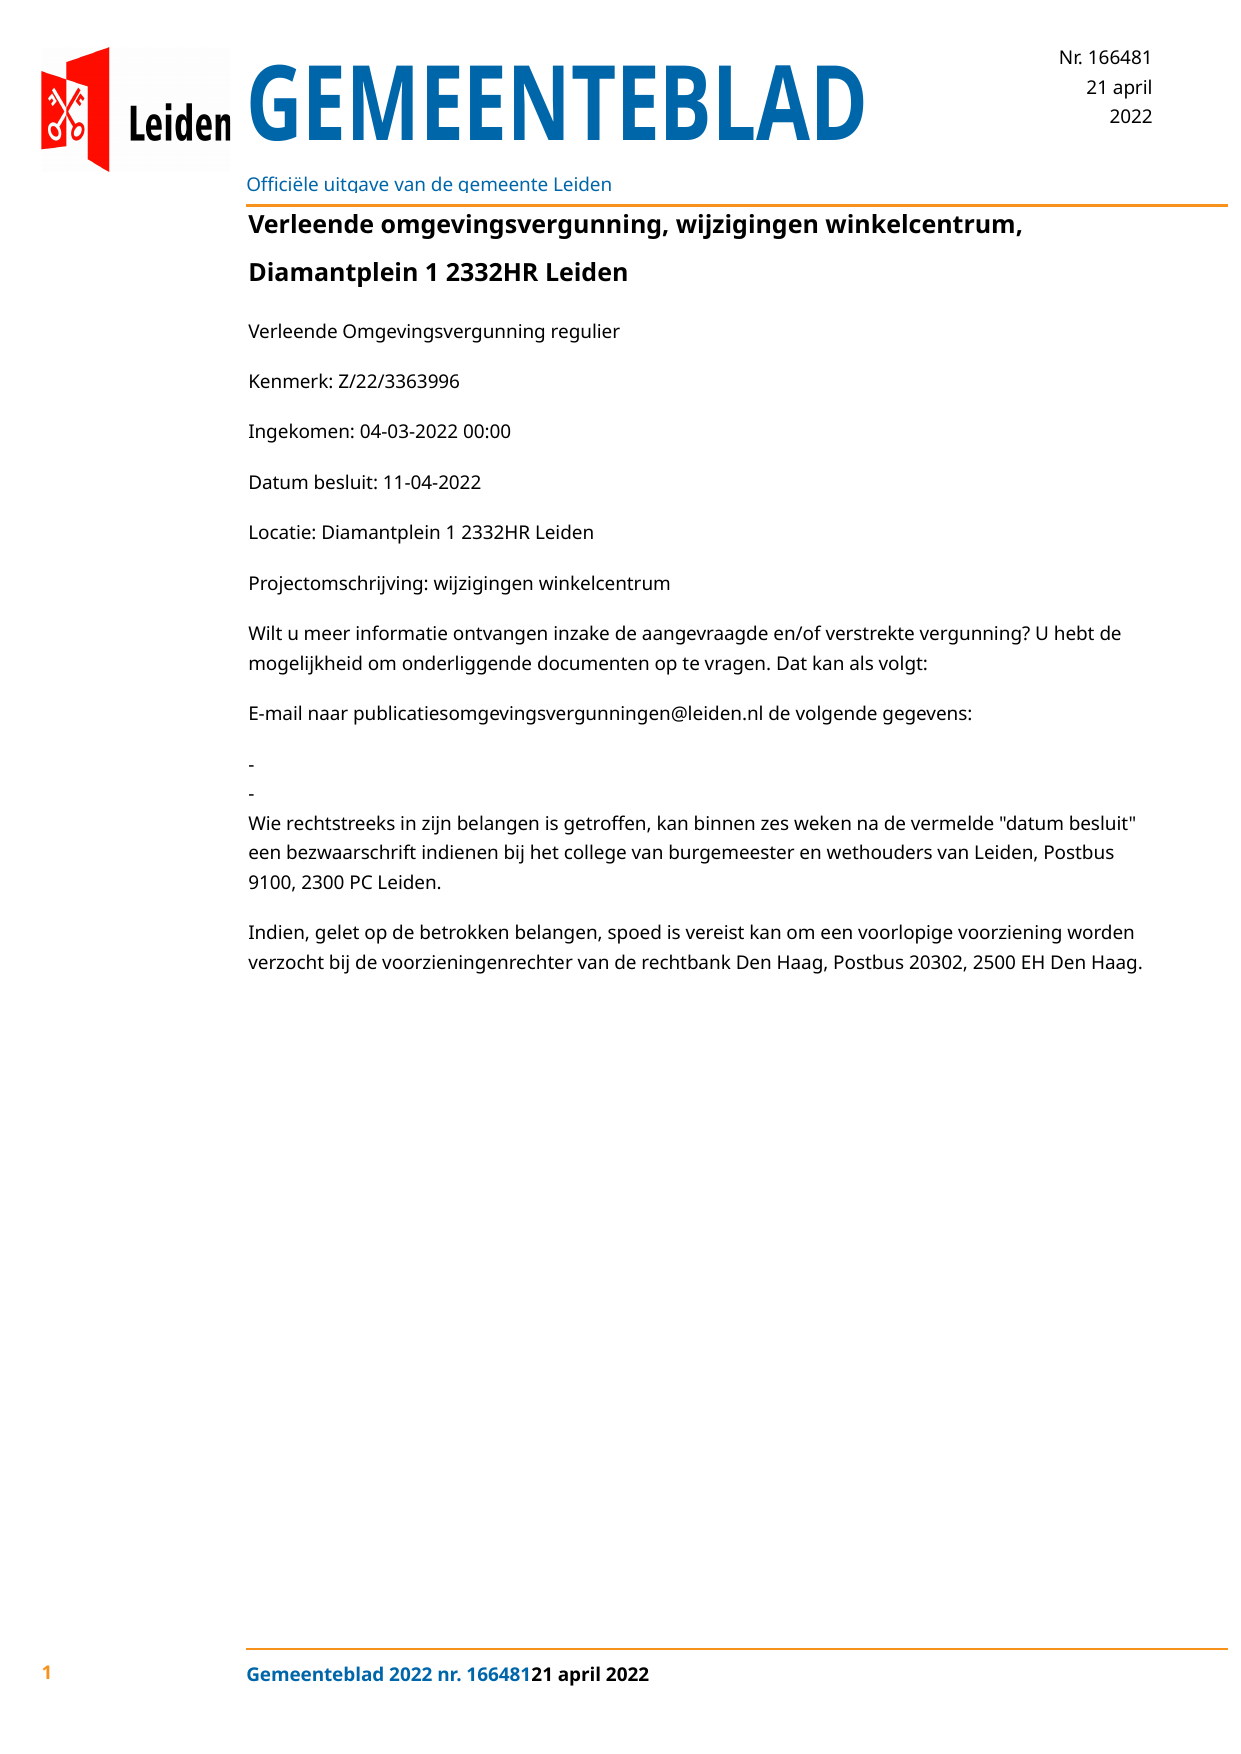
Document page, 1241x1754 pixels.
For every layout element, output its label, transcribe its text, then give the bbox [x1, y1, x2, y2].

text Verleende Omgevingsvergunning regulier [248, 318, 1152, 344]
text Projectomschrijving: wijzigingen winkelcentrum [248, 570, 1152, 596]
text Wie rechtstreeks in zijn belangen is getroffen, kan binnen zes weken na de vermelde "datum besluit" een bezwaarschrift indienen bij het college van burgemeester en wethouders van Leiden, Postbus 9100, 2300 PC Leiden. [248, 810, 1152, 895]
text Wilt u meer informatie ontvangen inzake de aangevraagde en/of verstrekte vergunning? U hebt de mogelijkheid om onderliggende documenten op te vragen. Dat kan als volgt: [248, 620, 1152, 676]
text E-mail naar publicatiesomgevingsvergunningen@leiden.nl de volgende gegevens: [248, 700, 1152, 726]
text Kenmerk: Z/22/3363996 [248, 368, 1152, 394]
text Indien, gelet op de betrokken belangen, spoed is vereist kan om een voorlopige voorziening worden verzocht bij de voorzieningenrechter van de rechtbank Den Haag, Postbus 20302, 2500 EH Den Haag. [248, 919, 1152, 975]
text Datum besluit: 11-04-2022 [248, 469, 1152, 495]
text Locatie: Diamantplein 1 2332HR Leiden [248, 519, 1152, 545]
text Verleende omgevingsvergunning, wijzigingen winkelcentrum, Diamantplein 1 2332HR Leiden [248, 207, 1152, 288]
picture [41, 47, 231, 172]
text Ingekomen: 04-03-2022 00:00 [248, 419, 1152, 444]
